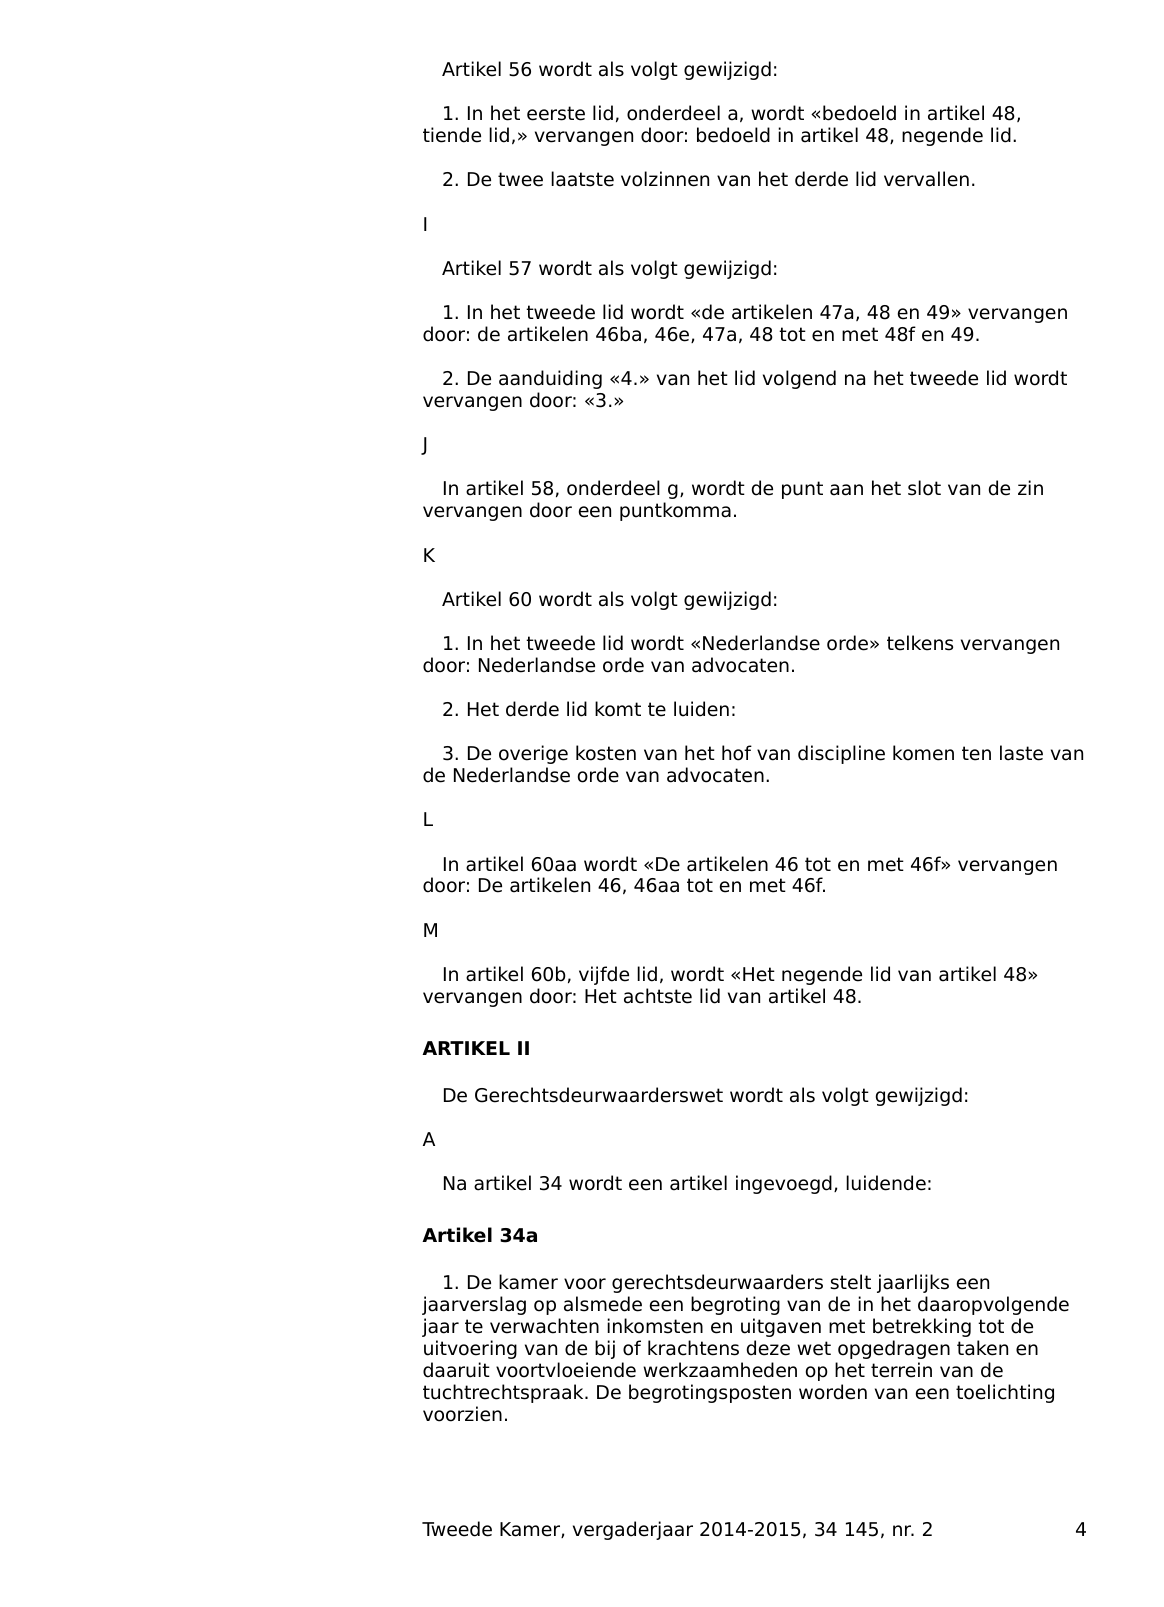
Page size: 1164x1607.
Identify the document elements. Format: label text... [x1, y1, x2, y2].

text De Gerechtsdeurwaarderswet wordt als volgt gewijzigd: [422, 1085, 1087, 1107]
text 2. De aanduiding «4.» van het lid volgend na het tweede lid wordt vervangen door: «3.» [422, 368, 1087, 412]
text In artikel 60aa wordt «De artikelen 46 tot en met 46f» vervangen door: De artikelen 46, 46aa tot en met 46f. [422, 853, 1087, 897]
text 1. In het tweede lid wordt «de artikelen 47a, 48 en 49» vervangen door: de artikelen 46ba, 46e, 47a, 48 tot en met 48f en 49. [422, 302, 1087, 346]
text Artikel 57 wordt als volgt gewijzigd: [422, 258, 1087, 280]
text Na artikel 34 wordt een artikel ingevoegd, luidende: [422, 1173, 1087, 1195]
text 3. De overige kosten van het hof van discipline komen ten laste van de Nederlandse orde van advocaten. [422, 743, 1087, 787]
text L [422, 809, 1087, 831]
text Artikel 56 wordt als volgt gewijzigd: [422, 59, 1087, 81]
text 1. De kamer voor gerechtsdeurwaarders stelt jaarlijks een jaarverslag op alsmede een begroting van de in het daaropvolgende jaar te verwachten inkomsten en uitgaven met betrekking tot de uitvoering van de bij of krachtens deze wet opgedragen taken en daaruit voortvloeiende werkzaamheden op het terrein van de tuchtrechtspraak. De begrotingsposten worden van een toelichting voorzien. [422, 1272, 1087, 1426]
text 1. In het eerste lid, onderdeel a, wordt «bedoeld in artikel 48, tiende lid,» vervangen door: bedoeld in artikel 48, negende lid. [422, 103, 1087, 147]
text I [422, 213, 1087, 236]
text J [422, 434, 1087, 456]
text 1. In het tweede lid wordt «Nederlandse orde» telkens vervangen door: Nederlandse orde van advocaten. [422, 633, 1087, 677]
subtitle Artikel 34a [422, 1225, 1087, 1247]
text K [422, 544, 1087, 566]
text In artikel 58, onderdeel g, wordt de punt aan het slot van de zin vervangen door een puntkomma. [422, 478, 1087, 522]
text 2. Het derde lid komt te luiden: [422, 699, 1087, 721]
text M [422, 919, 1087, 942]
text In artikel 60b, vijfde lid, wordt «Het negende lid van artikel 48» vervangen door: Het achtste lid van artikel 48. [422, 964, 1087, 1008]
text A [422, 1129, 1087, 1151]
text 2. De twee laatste volzinnen van het derde lid vervallen. [422, 169, 1087, 191]
subtitle ARTIKEL II [422, 1038, 1087, 1060]
text Artikel 60 wordt als volgt gewijzigd: [422, 589, 1087, 611]
